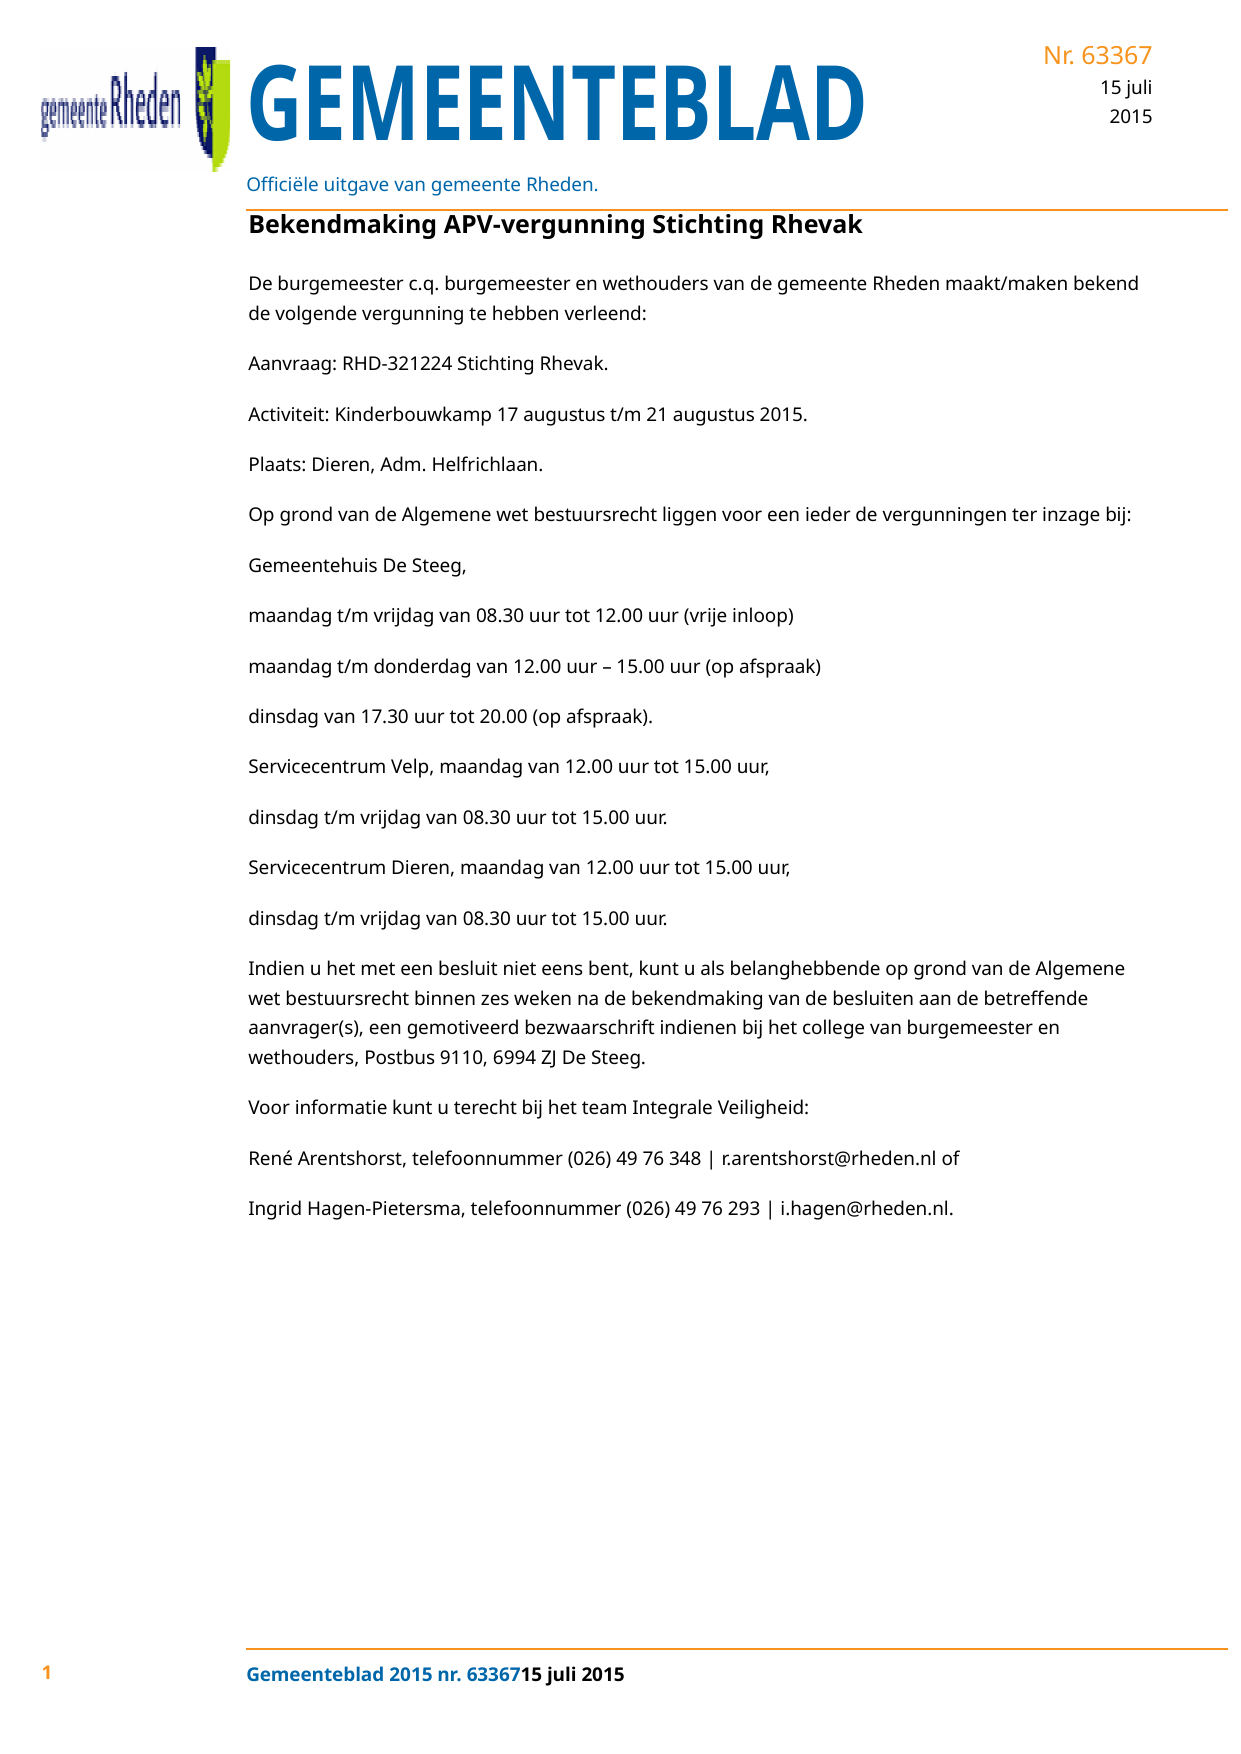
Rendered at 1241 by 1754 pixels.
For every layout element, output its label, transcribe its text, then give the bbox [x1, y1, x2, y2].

text dinsdag t/m vrijdag van 08.30 uur tot 15.00 uur. [248, 804, 1152, 830]
text Indien u het met een besluit niet eens bent, kunt u als belanghebbende op grond van de Algemene wet bestuursrecht binnen zes weken na de bekendmaking van de besluiten aan de betreffende aanvrager(s), een gemotiveerd bezwaarschrift indienen bij het college van burgemeester en wethouders, Postbus 9110, 6994 ZJ De Steeg. [248, 955, 1152, 1070]
text René Arentshorst, telefoonnummer (026) 49 76 348 | r.arentshorst@rheden.nl of [248, 1145, 1152, 1171]
text Voor informatie kunt u terecht bij het team Integrale Veiligheid: [248, 1094, 1152, 1120]
text Servicecentrum Dieren, maandag van 12.00 uur tot 15.00 uur, [248, 854, 1152, 880]
text Activiteit: Kinderbouwkamp 17 augustus t/m 21 augustus 2015. [248, 401, 1152, 426]
text Servicecentrum Velp, maandag van 12.00 uur tot 15.00 uur, [248, 754, 1152, 779]
text dinsdag t/m vrijdag van 08.30 uur tot 15.00 uur. [248, 905, 1152, 931]
text De burgemeester c.q. burgemeester en wethouders van de gemeente Rheden maakt/maken bekend de volgende vergunning te hebben verleend: [248, 270, 1152, 326]
text Op grond van de Algemene wet bestuursrecht liggen voor een ieder de vergunningen ter inzage bij: [248, 502, 1152, 527]
text Aanvraag: RHD-321224 Stichting Rhevak. [248, 350, 1152, 376]
text maandag t/m donderdag van 12.00 uur – 15.00 uur (op afspraak) [248, 653, 1152, 678]
text Plaats: Dieren, Adm. Helfrichlaan. [248, 451, 1152, 477]
text dinsdag van 17.30 uur tot 20.00 (op afspraak). [248, 703, 1152, 729]
text Bekendmaking APV-vergunning Stichting Rhevak [248, 211, 1152, 241]
text Gemeentehuis De Steeg, [248, 552, 1152, 578]
text maandag t/m vrijdag van 08.30 uur tot 12.00 uur (vrije inloop) [248, 602, 1152, 628]
text Ingrid Hagen-Pietersma, telefoonnummer (026) 49 76 293 | i.hagen@rheden.nl. [248, 1195, 1152, 1221]
picture [41, 47, 231, 172]
